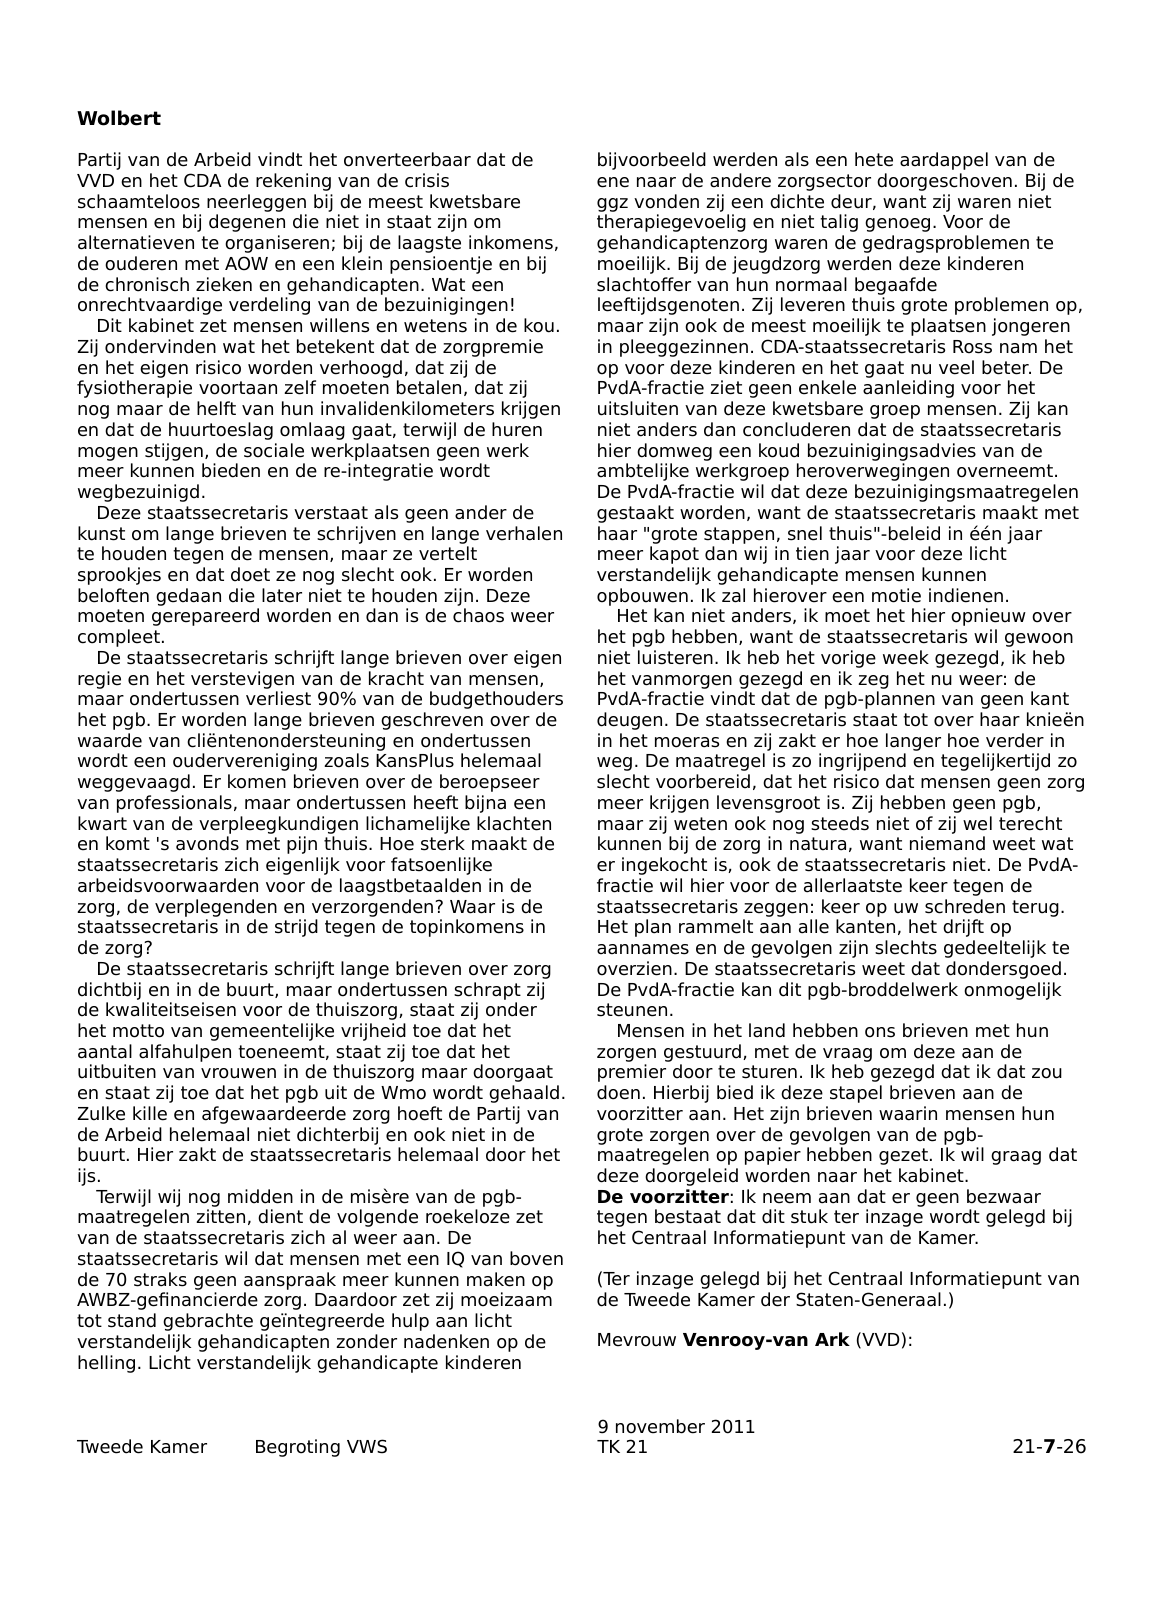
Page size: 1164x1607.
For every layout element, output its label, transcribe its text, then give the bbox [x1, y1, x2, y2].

text (Ter inzage gelegd bij het Centraal Informatiepunt van de Tweede Kamer der Staten-Generaal.) [596, 1269, 1087, 1310]
text De staatssecretaris schrijft lange brieven over eigen regie en het verstevigen van de kracht van mensen, maar ondertussen verliest 90% van de budgethouders het pgb. Er worden lange brieven geschreven over de waarde van cliëntenondersteuning en ondertussen wordt een oudervereniging zoals KansPlus helemaal weggevaagd. Er komen brieven over de beroepseer van professionals, maar ondertussen heeft bijna een kwart van de verpleegkundigen lichamelijke klachten en komt 's avonds met pijn thuis. Hoe sterk maakt de staatssecretaris zich eigenlijk voor fatsoenlijke arbeidsvoorwaarden voor de laagstbetaalden in de zorg, de verplegenden en verzorgenden? Waar is de staatssecretaris in de strijd tegen de topinkomens in de zorg? [77, 648, 567, 959]
text De voorzitter: Ik neem aan dat er geen bezwaar tegen bestaat dat dit stuk ter inzage wordt gelegd bij het Centraal Informatiepunt van de Kamer. [596, 1187, 1087, 1249]
text Het kan niet anders, ik moet het hier opnieuw over het pgb hebben, want de staatssecretaris wil gewoon niet luisteren. Ik heb het vorige week gezegd, ik heb het vanmorgen gezegd en ik zeg het nu weer: de PvdA-fractie vindt dat de pgb-plannen van geen kant deugen. De staatssecretaris staat tot over haar knieën in het moeras en zij zakt er hoe langer hoe verder in weg. De maatregel is zo ingrijpend en tegelijkertijd zo slecht voorbereid, dat het risico dat mensen geen zorg meer krijgen levensgroot is. Zij hebben geen pgb, maar zij weten ook nog steeds niet of zij wel terecht kunnen bij de zorg in natura, want niemand weet wat er ingekocht is, ook de staatssecretaris niet. De PvdA-fractie wil hier voor de allerlaatste keer tegen de staatssecretaris zeggen: keer op uw schreden terug. Het plan rammelt aan alle kanten, het drijft op aannames en de gevolgen zijn slechts gedeeltelijk te overzien. De staatssecretaris weet dat dondersgoed. De PvdA-fractie kan dit pgb-broddelwerk onmogelijk steunen. [596, 606, 1087, 1021]
text Dit kabinet zet mensen willens en wetens in de kou. Zij ondervinden wat het betekent dat de zorgpremie en het eigen risico worden verhoogd, dat zij de fysiotherapie voortaan zelf moeten betalen, dat zij nog maar de helft van hun invalidenkilometers krijgen en dat de huurtoeslag omlaag gaat, terwijl de huren mogen stijgen, de sociale werkplaatsen geen werk meer kunnen bieden en de re-integratie wordt wegbezuinigd. [77, 316, 567, 503]
text Terwijl wij nog midden in de misère van de pgb-maatregelen zitten, dient de volgende roekeloze zet van de staatssecretaris zich al weer aan. De staatssecretaris wil dat mensen met een IQ van boven de 70 straks geen aanspraak meer kunnen maken op AWBZ-gefinancierde zorg. Daardoor zet zij moeizaam tot stand gebrachte geïntegreerde hulp aan licht verstandelijk gehandicapten zonder nadenken op de helling. Licht verstandelijk gehandicapte kinderen [77, 1187, 567, 1373]
text bijvoorbeeld werden als een hete aardappel van de ene naar de andere zorgsector doorgeschoven. Bij de ggz vonden zij een dichte deur, want zij waren niet therapiegevoelig en niet talig genoeg. Voor de gehandicaptenzorg waren de gedragsproblemen te moeilijk. Bij de jeugdzorg werden deze kinderen slachtoffer van hun normaal begaafde leeftijdsgenoten. Zij leveren thuis grote problemen op, maar zijn ook de meest moeilijk te plaatsen jongeren in pleeggezinnen. CDA-staatssecretaris Ross nam het op voor deze kinderen en het gaat nu veel beter. De PvdA-fractie ziet geen enkele aanleiding voor het uitsluiten van deze kwetsbare groep mensen. Zij kan niet anders dan concluderen dat de staatssecretaris hier domweg een koud bezuinigingsadvies van de ambtelijke werkgroep heroverwegingen overneemt. De PvdA-fractie wil dat deze bezuinigingsmaatregelen gestaakt worden, want de staatssecretaris maakt met haar "grote stappen, snel thuis"-beleid in één jaar meer kapot dan wij in tien jaar voor deze licht verstandelijk gehandicapte mensen kunnen opbouwen. Ik zal hierover een motie indienen. [596, 150, 1087, 606]
text Deze staatssecretaris verstaat als geen ander de kunst om lange brieven te schrijven en lange verhalen te houden tegen de mensen, maar ze vertelt sprookjes en dat doet ze nog slecht ook. Er worden beloften gedaan die later niet te houden zijn. Deze moeten gerepareerd worden en dan is de chaos weer compleet. [77, 503, 567, 648]
text Mensen in het land hebben ons brieven met hun zorgen gestuurd, met de vraag om deze aan de premier door te sturen. Ik heb gezegd dat ik dat zou doen. Hierbij bied ik deze stapel brieven aan de voorzitter aan. Het zijn brieven waarin mensen hun grote zorgen over de gevolgen van de pgb-maatregelen op papier hebben gezet. Ik wil graag dat deze doorgeleid worden naar het kabinet. [596, 1021, 1087, 1187]
text De staatssecretaris schrijft lange brieven over zorg dichtbij en in de buurt, maar ondertussen schrapt zij de kwaliteitseisen voor de thuiszorg, staat zij onder het motto van gemeentelijke vrijheid toe dat het aantal alfahulpen toeneemt, staat zij toe dat het uitbuiten van vrouwen in de thuiszorg maar doorgaat en staat zij toe dat het pgb uit de Wmo wordt gehaald. Zulke kille en afgewaardeerde zorg hoeft de Partij van de Arbeid helemaal niet dichterbij en ook niet in de buurt. Hier zakt de staatssecretaris helemaal door het ijs. [77, 959, 567, 1187]
text Mevrouw Venrooy-van Ark (VVD): [596, 1330, 1087, 1351]
text Partij van de Arbeid vindt het onverteerbaar dat de VVD en het CDA de rekening van de crisis schaamteloos neerleggen bij de meest kwetsbare mensen en bij degenen die niet in staat zijn om alternatieven te organiseren; bij de laagste inkomens, de ouderen met AOW en een klein pensioentje en bij de chronisch zieken en gehandicapten. Wat een onrechtvaardige verdeling van de bezuinigingen! [77, 150, 567, 316]
